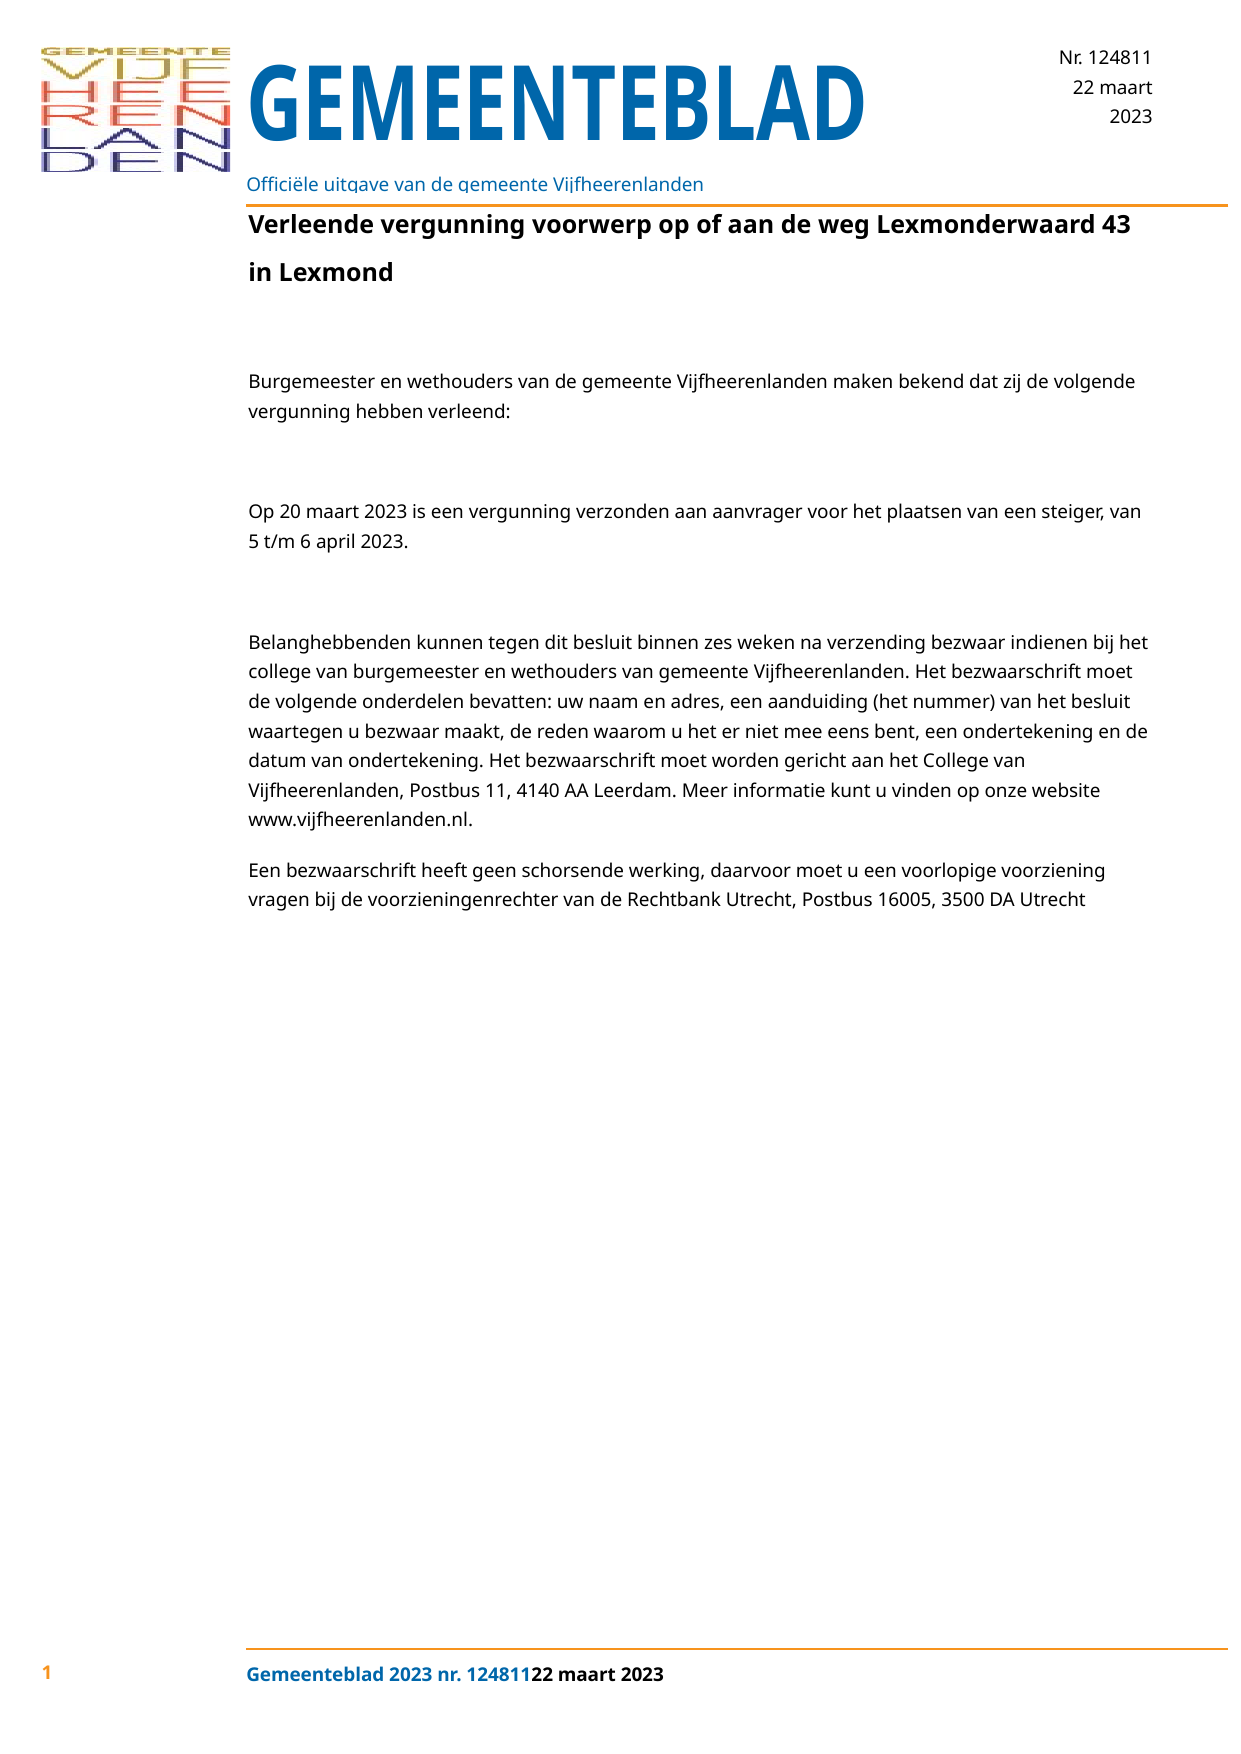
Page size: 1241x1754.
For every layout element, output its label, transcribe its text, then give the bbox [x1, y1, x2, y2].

text Op 20 maart 2023 is een vergunning verzonden aan aanvrager voor het plaatsen van een steiger, van 5 t/m 6 april 2023. [248, 499, 1152, 554]
text Verleende vergunning voorwerp op of aan de weg Lexmonderwaard 43 in Lexmond [248, 207, 1152, 288]
text Burgemeester en wethouders van de gemeente Vijfheerenlanden maken bekend dat zij de volgende vergunning hebben verleend: [248, 368, 1152, 424]
text Belanghebbenden kunnen tegen dit besluit binnen zes weken na verzending bezwaar indienen bij het college van burgemeester en wethouders van gemeente Vijfheerenlanden. Het bezwaarschrift moet de volgende onderdelen bevatten: uw naam en adres, een aanduiding (het nummer) van het besluit waartegen u bezwaar maakt, de reden waarom u het er niet mee eens bent, een ondertekening en de datum van ondertekening. Het bezwaarschrift moet worden gericht aan het College van Vijfheerenlanden, Postbus 11, 4140 AA Leerdam. Meer informatie kunt u vinden op onze website www.vijfheerenlanden.nl. [248, 629, 1152, 832]
picture [41, 47, 231, 172]
text Een bezwaarschrift heeft geen schorsende werking, daarvoor moet u een voorlopige voorziening vragen bij de voorzieningenrechter van de Rechtbank Utrecht, Postbus 16005, 3500 DA Utrecht [248, 857, 1152, 912]
